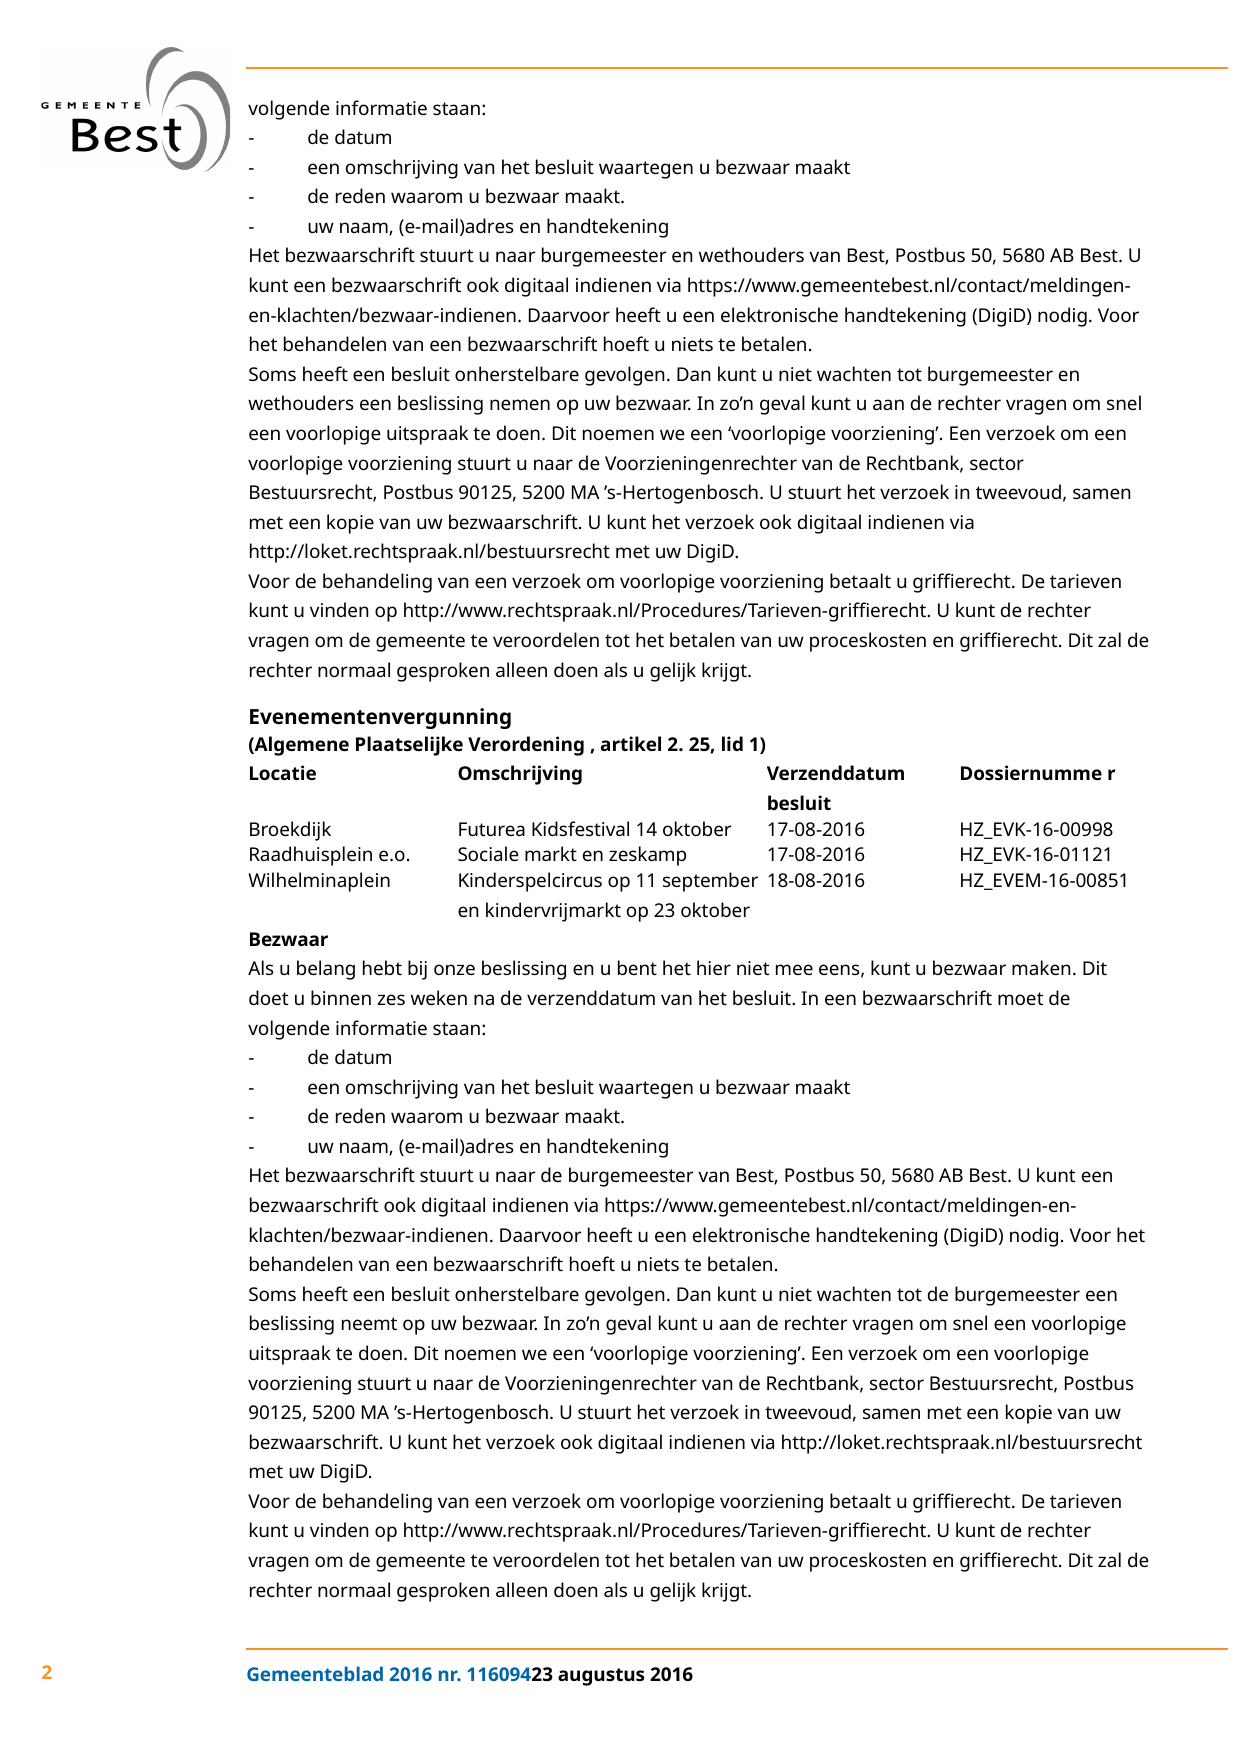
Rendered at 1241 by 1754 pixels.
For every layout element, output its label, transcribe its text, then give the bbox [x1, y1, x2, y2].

table_cell 17-08-2016 [767, 842, 959, 867]
text Voor de behandeling van een verzoek om voorlopige voorziening betaalt u griffierecht. De tarieven kunt u vinden op http://www.rechtspraak.nl/Procedures/Tarieven-griffierecht. U kunt de rechter vragen om de gemeente te veroordelen tot het betalen van uw proceskosten en griffierecht. Dit zal de rechter normaal gesproken alleen doen als u gelijk krijgt. [248, 1488, 1152, 1602]
table_cell Broekdijk [248, 816, 457, 842]
text Soms heeft een besluit onherstelbare gevolgen. Dan kunt u niet wachten tot burgemeester en wethouders een beslissing nemen op uw bezwaar. In zo’n geval kunt u aan de rechter vragen om snel een voorlopige uitspraak te doen. Dit noemen we een ‘voorlopige voorziening’. Een verzoek om een voorlopige voorziening stuurt u naar de Voorzieningenrechter van de Rechtbank, sector Bestuursrecht, Postbus 90125, 5200 MA ’s-Hertogenbosch. U stuurt het verzoek in tweevoud, samen met een kopie van uw bezwaarschrift. U kunt het verzoek ook digitaal indienen via http://loket.rechtspraak.nl/bestuursrecht met uw DigiD. [248, 361, 1152, 564]
table_cell HZ_EVK-16-01121 [959, 842, 1152, 867]
list de reden waarom u bezwaar maakt. [248, 1103, 1152, 1129]
list uw naam, (e-mail)adres en handtekening [248, 1133, 1152, 1159]
table_cell HZ_EVK-16-00998 [959, 816, 1152, 842]
table_header Locatie [248, 761, 457, 816]
text (Algemene Plaatselijke Verordening , artikel 2. 25, lid 1) [248, 731, 1152, 757]
list de datum [248, 1044, 1152, 1070]
table_header Omschrijving [457, 761, 767, 816]
table_header Verzenddatum besluit [767, 761, 959, 816]
list de datum [248, 124, 1152, 150]
text Het bezwaarschrift stuurt u naar burgemeester en wethouders van Best, Postbus 50, 5680 AB Best. U kunt een bezwaarschrift ook digitaal indienen via https://www.gemeentebest.nl/contact/meldingen-en-klachten/bezwaar-indienen. Daarvoor heeft u een elektronische handtekening (DigiD) nodig. Voor het behandelen van een bezwaarschrift hoeft u niets te betalen. [248, 243, 1152, 357]
table_cell 18-08-2016 [767, 868, 959, 923]
picture [41, 47, 231, 172]
table_header Dossiernumme r [959, 761, 1152, 816]
list uw naam, (e-mail)adres en handtekening [248, 213, 1152, 239]
table_cell HZ_EVEM-16-00851 [959, 868, 1152, 923]
text Evenementenvergunning [248, 702, 1152, 731]
list een omschrijving van het besluit waartegen u bezwaar maakt [248, 1074, 1152, 1099]
text volgende informatie staan: [248, 95, 1152, 121]
table_cell Sociale markt en zeskamp [457, 842, 767, 867]
table_cell Kinderspelcircus op 11 september en kindervrijmarkt op 23 oktober [457, 868, 767, 923]
list een omschrijving van het besluit waartegen u bezwaar maakt [248, 154, 1152, 180]
text Bezwaar [248, 926, 1152, 952]
text Als u belang hebt bij onze beslissing en u bent het hier niet mee eens, kunt u bezwaar maken. Dit doet u binnen zes weken na de verzenddatum van het besluit. In een bezwaarschrift moet de volgende informatie staan: [248, 956, 1152, 1040]
list de reden waarom u bezwaar maakt. [248, 183, 1152, 209]
table_cell 17-08-2016 [767, 816, 959, 842]
text Soms heeft een besluit onherstelbare gevolgen. Dan kunt u niet wachten tot de burgemeester een beslissing neemt op uw bezwaar. In zo’n geval kunt u aan de rechter vragen om snel een voorlopige uitspraak te doen. Dit noemen we een ‘voorlopige voorziening’. Een verzoek om een voorlopige voorziening stuurt u naar de Voorzieningenrechter van de Rechtbank, sector Bestuursrecht, Postbus 90125, 5200 MA ’s-Hertogenbosch. U stuurt het verzoek in tweevoud, samen met een kopie van uw bezwaarschrift. U kunt het verzoek ook digitaal indienen via http://loket.rechtspraak.nl/bestuursrecht met uw DigiD. [248, 1281, 1152, 1484]
table_cell Raadhuisplein e.o. [248, 842, 457, 867]
table_cell Wilhelminaplein [248, 868, 457, 923]
text Het bezwaarschrift stuurt u naar de burgemeester van Best, Postbus 50, 5680 AB Best. U kunt een bezwaarschrift ook digitaal indienen via https://www.gemeentebest.nl/contact/meldingen-en-klachten/bezwaar-indienen. Daarvoor heeft u een elektronische handtekening (DigiD) nodig. Voor het behandelen van een bezwaarschrift hoeft u niets te betalen. [248, 1163, 1152, 1277]
text Voor de behandeling van een verzoek om voorlopige voorziening betaalt u griffierecht. De tarieven kunt u vinden op http://www.rechtspraak.nl/Procedures/Tarieven-griffierecht. U kunt de rechter vragen om de gemeente te veroordelen tot het betalen van uw proceskosten en griffierecht. Dit zal de rechter normaal gesproken alleen doen als u gelijk krijgt. [248, 568, 1152, 683]
table_cell Futurea Kidsfestival 14 oktober [457, 816, 767, 842]
